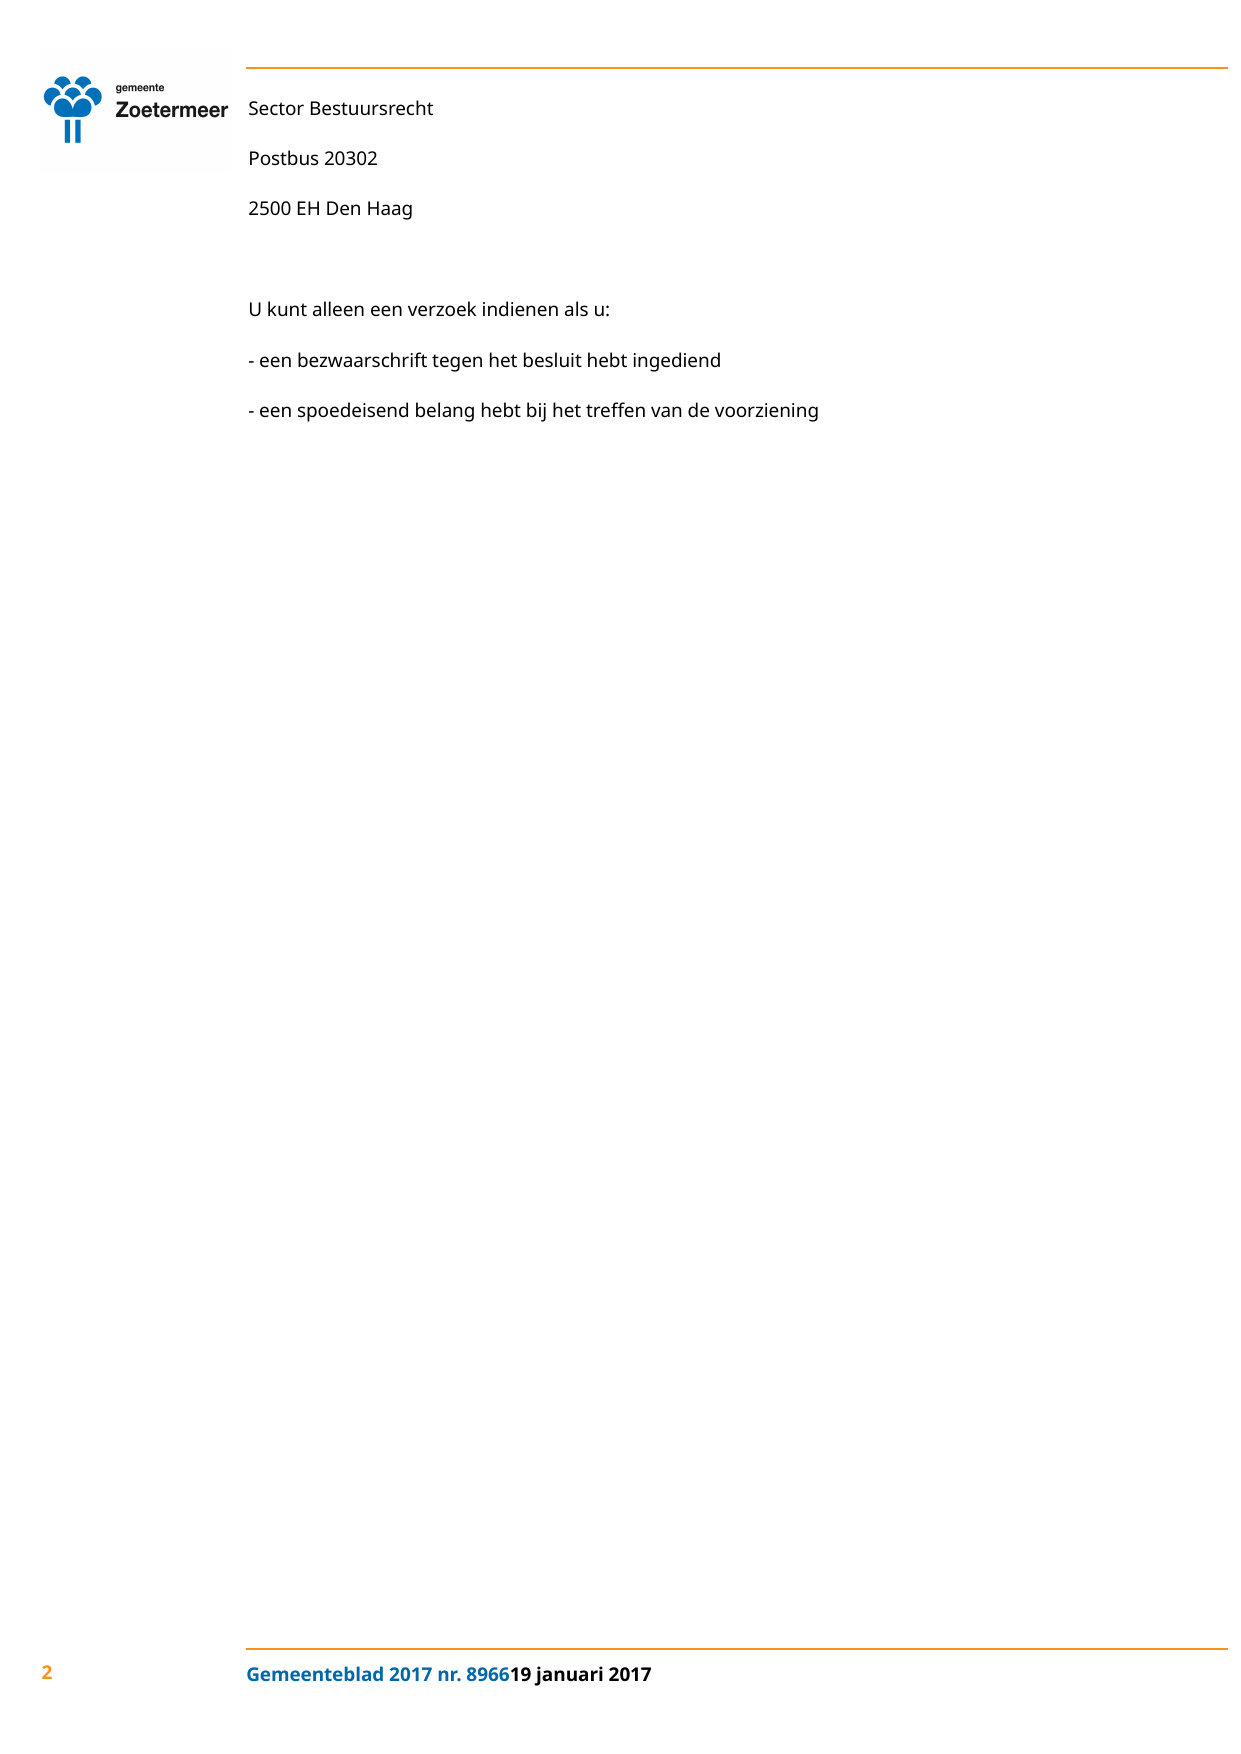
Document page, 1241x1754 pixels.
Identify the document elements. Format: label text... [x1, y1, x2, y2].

text Postbus 20302 [248, 145, 1152, 171]
text - een spoedeisend belang hebt bij het treffen van de voorziening [248, 397, 1152, 423]
text 2500 EH Den Haag [248, 196, 1152, 221]
text U kunt alleen een verzoek indienen als u: [248, 296, 1152, 322]
text Sector Bestuursrecht [248, 95, 1152, 121]
text - een bezwaarschrift tegen het besluit hebt ingediend [248, 347, 1152, 373]
picture [41, 47, 231, 172]
